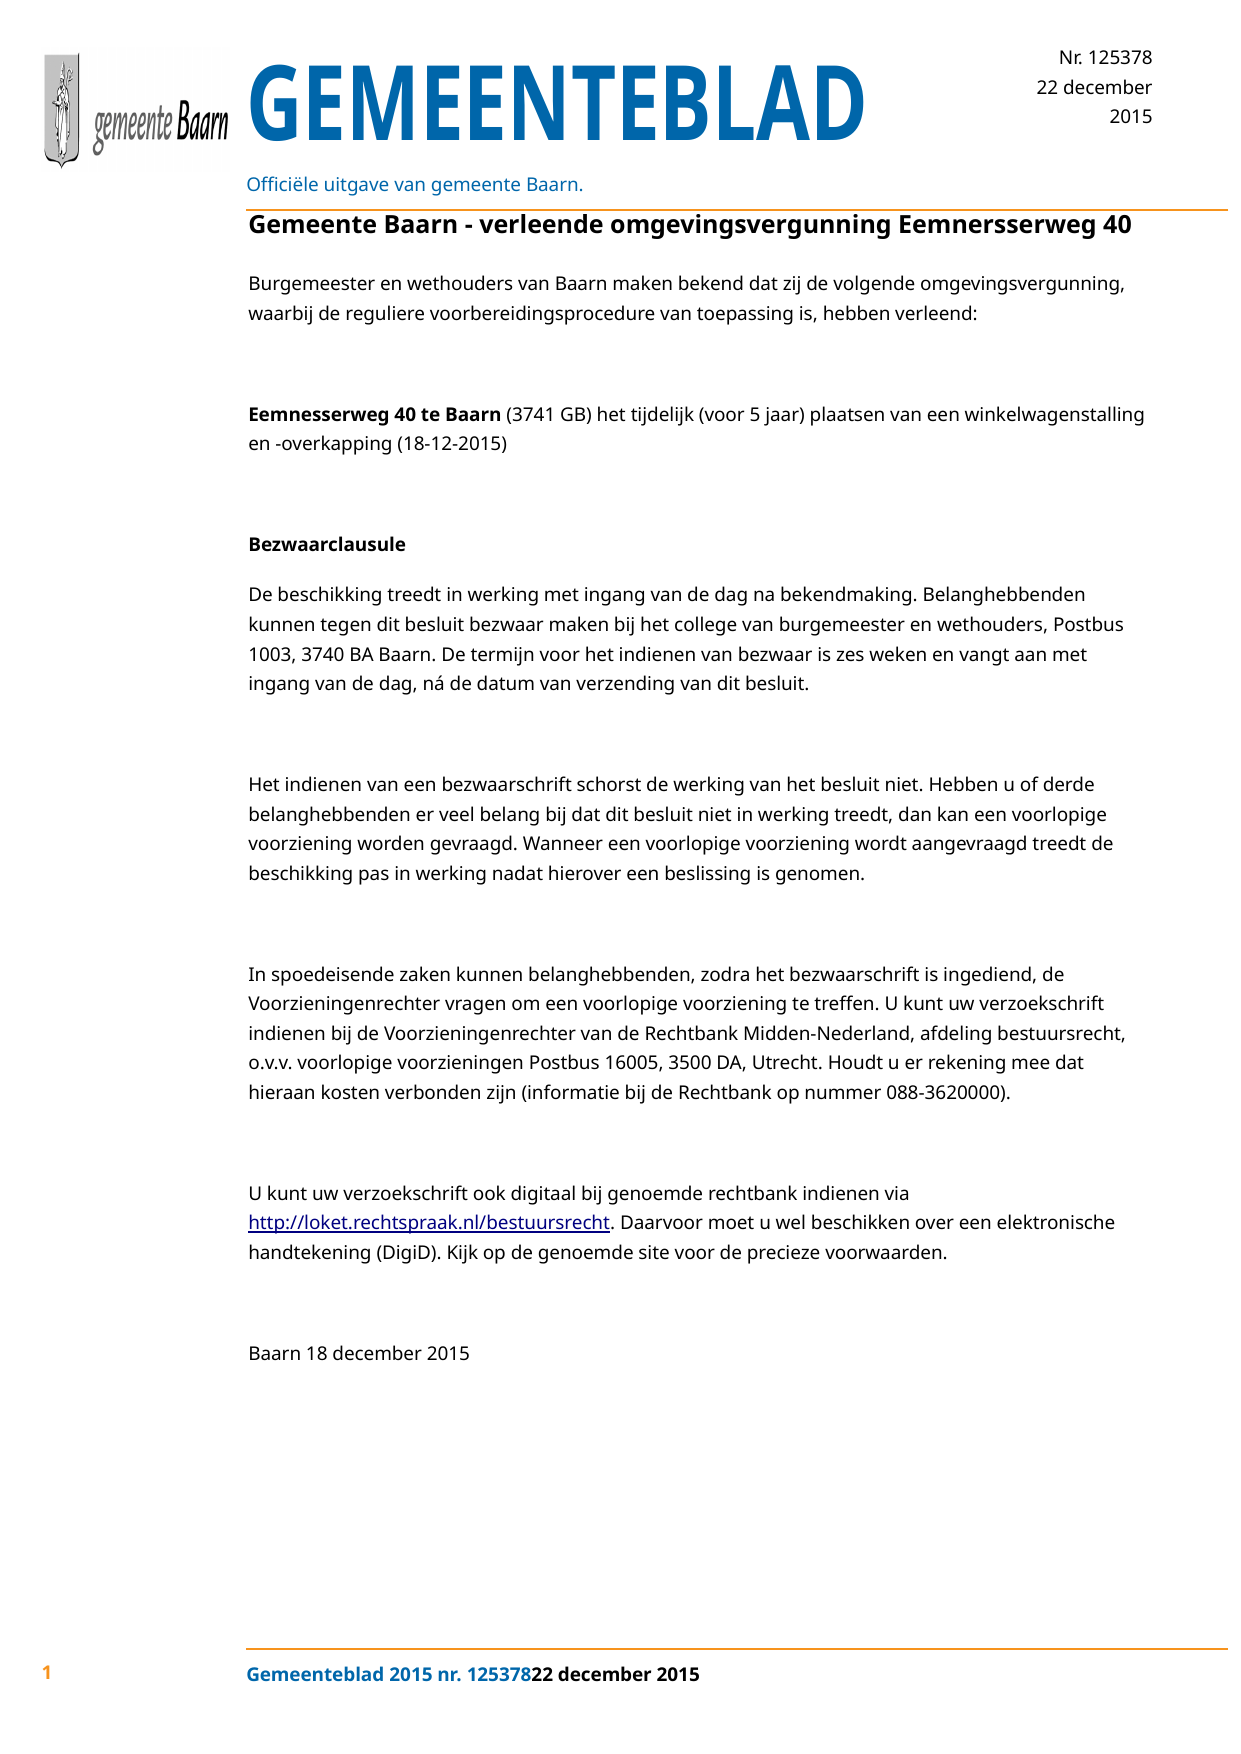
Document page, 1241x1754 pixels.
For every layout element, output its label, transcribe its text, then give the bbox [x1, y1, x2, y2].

text Het indienen van een bezwaarschrift schorst de werking van het besluit niet. Hebben u of derde belanghebbenden er veel belang bij dat dit besluit niet in werking treedt, dan kan een voorlopige voorziening worden gevraagd. Wanneer een voorlopige voorziening wordt aangevraagd treedt de beschikking pas in werking nadat hierover een beslissing is genomen. [248, 771, 1152, 886]
text Bezwaarclausule [248, 531, 1152, 557]
text In spoedeisende zaken kunnen belanghebbenden, zodra het bezwaarschrift is ingediend, de Voorzieningenrechter vragen om een voorlopige voorziening te treffen. U kunt uw verzoekschrift indienen bij de Voorzieningenrechter van de Rechtbank Midden-Nederland, afdeling bestuursrecht, o.v.v. voorlopige voorzieningen Postbus 16005, 3500 DA, Utrecht. Houdt u er rekening mee dat hieraan kosten verbonden zijn (informatie bij de Rechtbank op nummer 088-3620000). [248, 961, 1152, 1105]
text Burgemeester en wethouders van Baarn maken bekend dat zij de volgende omgevingsvergunning, waarbij de reguliere voorbereidingsprocedure van toepassing is, hebben verleend: [248, 270, 1152, 326]
text De beschikking treedt in werking met ingang van de dag na bekendmaking. Belanghebbenden kunnen tegen dit besluit bezwaar maken bij het college van burgemeester en wethouders, Postbus 1003, 3740 BA Baarn. De termijn voor het indienen van bezwaar is zes weken en vangt aan met ingang van de dag, ná de datum van verzending van dit besluit. [248, 582, 1152, 696]
text Gemeente Baarn - verleende omgevingsvergunning Eemnersserweg 40 [248, 211, 1152, 241]
picture [41, 47, 231, 172]
text U kunt uw verzoekschrift ook digitaal bij genoemde rechtbank indienen via http://loket.rechtspraak.nl/bestuursrecht. Daarvoor moet u wel beschikken over een elektronische handtekening (DigiD). Kijk op de genoemde site voor de precieze voorwaarden. [248, 1180, 1152, 1265]
text Baarn 18 december 2015 [248, 1340, 1152, 1366]
text Eemnesserweg 40 te Baarn (3741 GB) het tijdelijk (voor 5 jaar) plaatsen van een winkelwagenstalling en -overkapping (18-12-2015) [248, 401, 1152, 456]
